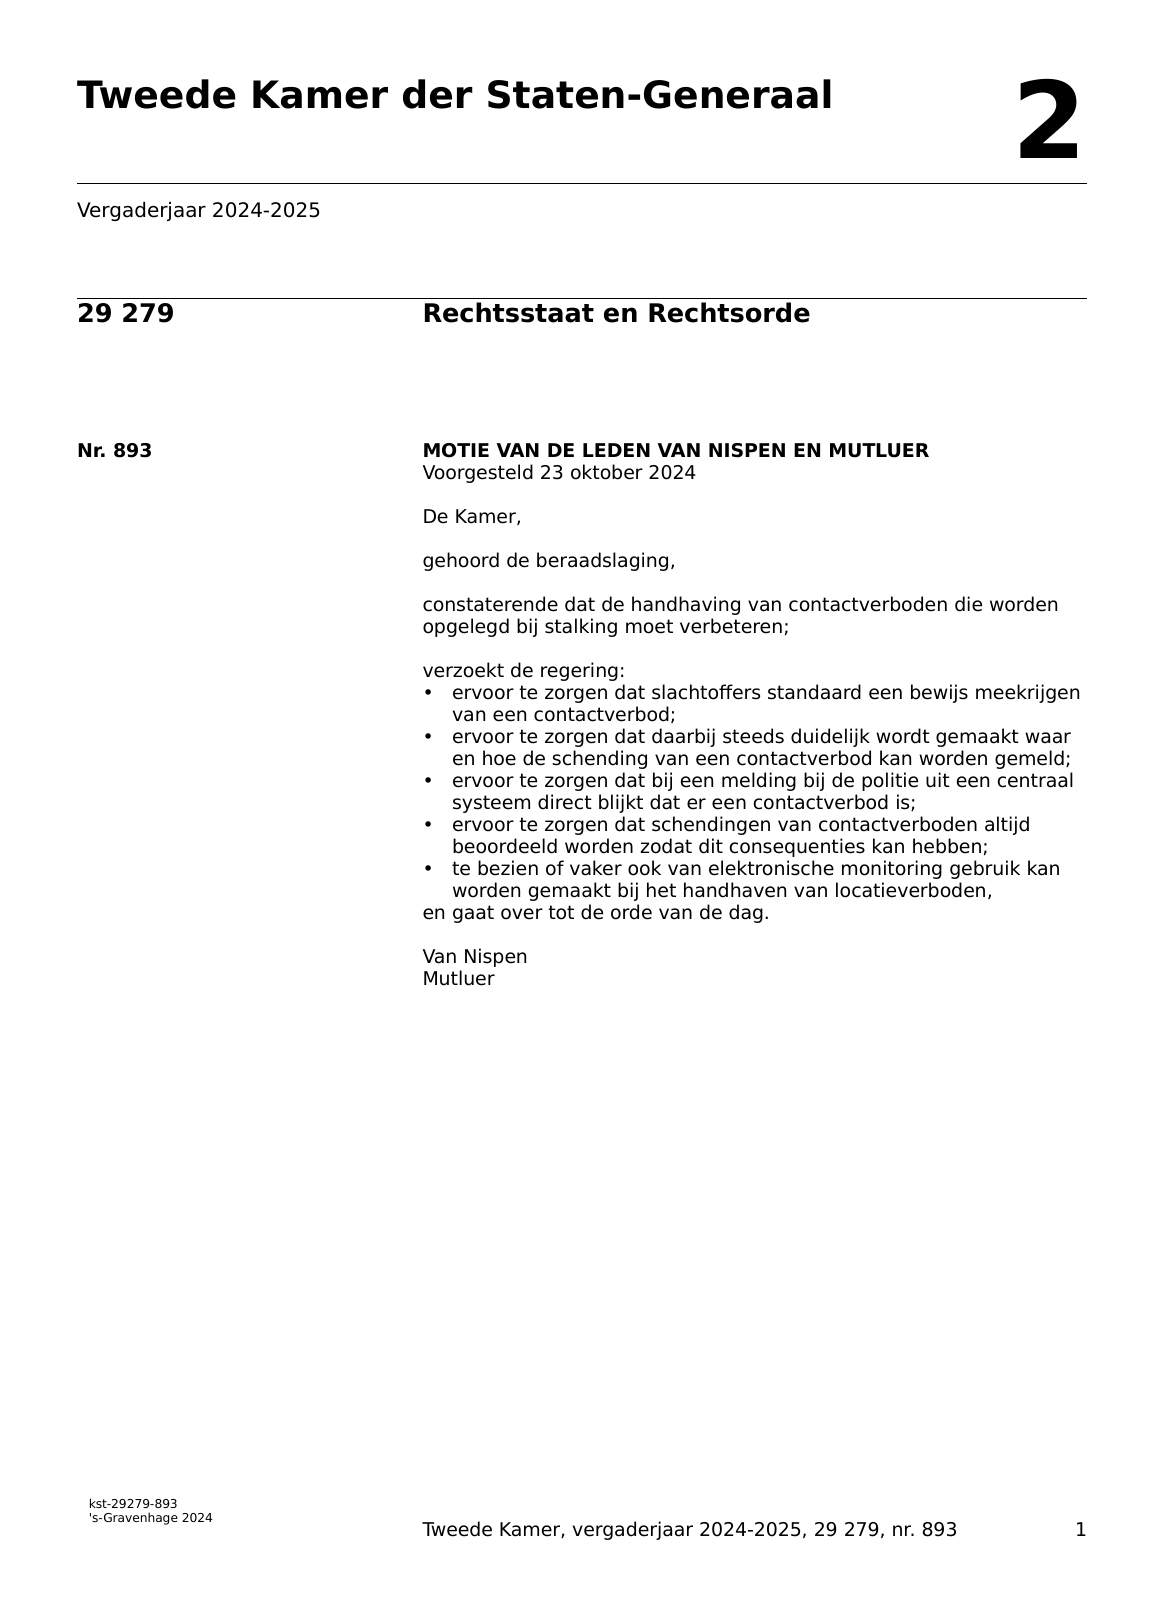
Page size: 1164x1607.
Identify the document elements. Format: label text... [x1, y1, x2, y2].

table_cell Vergaderjaar 2024-2025 [77, 184, 1087, 298]
subtitle 29 279 Rechtsstaat en Rechtsorde [77, 299, 1087, 329]
subtitle Nr. 893 MOTIE VAN DE LEDEN VAN NISPEN EN MUTLUER [77, 440, 1087, 462]
table_header 2 [886, 59, 1087, 183]
text • ervoor te zorgen dat slachtoffers standaard een bewijs meekrijgen van een contactverbod; [422, 682, 1087, 726]
text • ervoor te zorgen dat schendingen van contactverboden altijd beoordeeld worden zodat dit consequenties kan hebben; [422, 814, 1087, 858]
text Van Nispen [422, 946, 1087, 968]
text gehoord de beraadslaging, [422, 550, 1087, 572]
text • te bezien of vaker ook van elektronische monitoring gebruik kan worden gemaakt bij het handhaven van locatieverboden, [422, 858, 1087, 902]
text en gaat over tot de orde van de dag. [422, 902, 1087, 924]
text • ervoor te zorgen dat daarbij steeds duidelijk wordt gemaakt waar en hoe de schending van een contactverbod kan worden gemeld; [422, 726, 1087, 770]
text • ervoor te zorgen dat bij een melding bij de politie uit een centraal systeem direct blijkt dat er een contactverbod is; [422, 770, 1087, 814]
table_header Tweede Kamer der Staten-Generaal [77, 59, 886, 183]
text Voorgesteld 23 oktober 2024 [422, 462, 1087, 484]
text verzoekt de regering: [422, 660, 1087, 682]
text kst-29279-893 [88, 1497, 323, 1511]
text De Kamer, [422, 506, 1087, 528]
text 's-Gravenhage 2024 [88, 1511, 323, 1525]
text constaterende dat de handhaving van contactverboden die worden opgelegd bij stalking moet verbeteren; [422, 594, 1087, 638]
text Mutluer [422, 968, 1087, 990]
